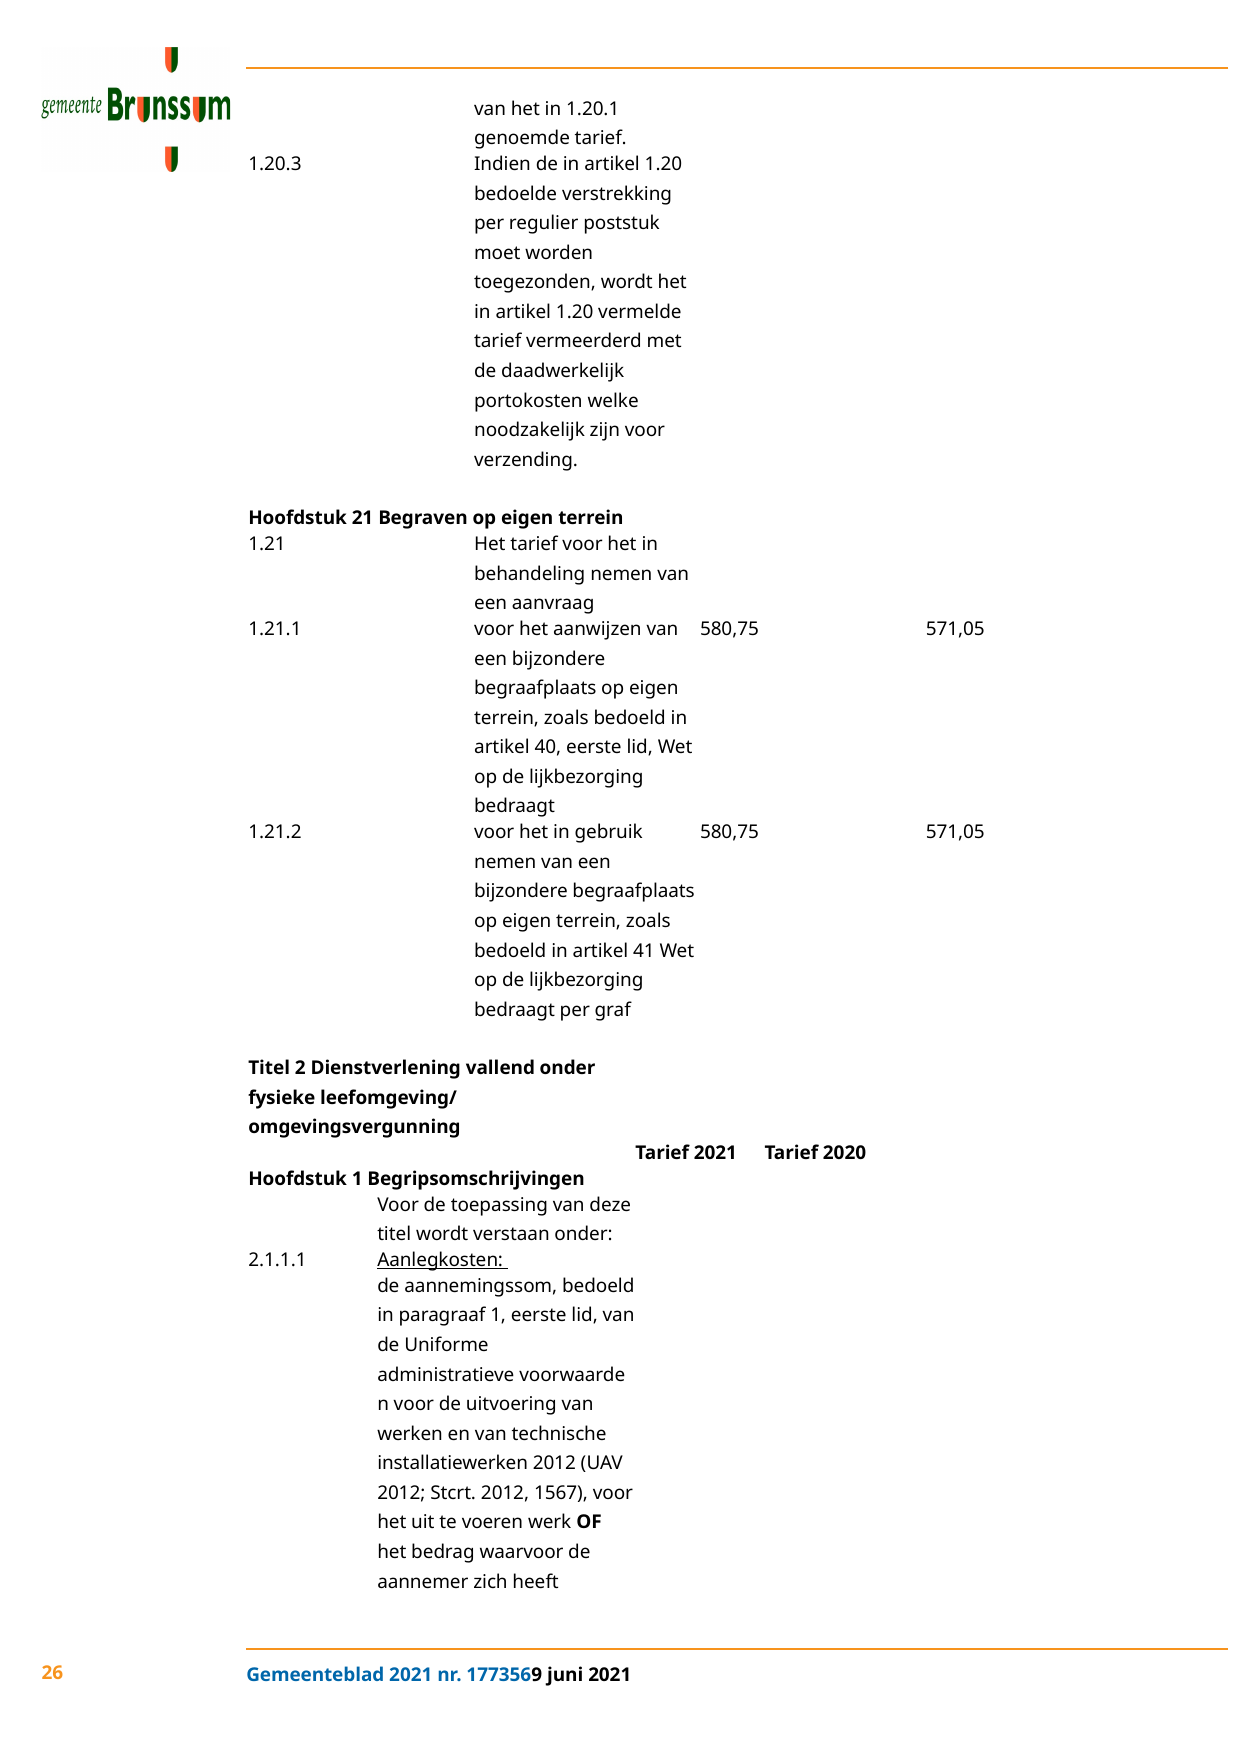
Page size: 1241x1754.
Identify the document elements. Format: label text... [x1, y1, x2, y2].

table_cell Indien de in artikel 1.20 bedoelde verstrekking per regulier poststuk moet worden toegezonden, wordt het in artikel 1.20 vermelde tarief vermeerderd met de daadwerkelijk portokosten welke noodzakelijk zijn voor verzending. [474, 150, 700, 472]
table_cell van het in 1.20.1 genoemde tarief. [474, 95, 700, 150]
table_cell voor het aanwijzen van een bijzondere begraafplaats op eigen terrein, zoals bedoeld in artikel 40, eerste lid, Wet op de lijkbezorging bedraagt [474, 615, 700, 818]
table_cell Voor de toepassing van deze titel wordt verstaan onder: [377, 1191, 635, 1246]
table_cell [248, 1272, 377, 1593]
table_cell Het tarief voor het in behandeling nemen van een aanvraag [474, 530, 700, 615]
table_cell [764, 1246, 1152, 1272]
table_cell [700, 95, 926, 150]
table_header Titel 2 Dienstverlening vallend onder fysieke leefomgeving/ omgevingsvergunning [248, 1055, 635, 1139]
table_cell [248, 1191, 377, 1246]
table_header Hoofdstuk 21 Begraven op eigen terrein [248, 505, 700, 530]
table_cell 2.1.1.1 [248, 1246, 377, 1272]
table_header [635, 1055, 764, 1139]
table_cell 1.20.3 [248, 150, 474, 472]
table_cell [377, 1140, 635, 1165]
table_cell [926, 530, 1152, 615]
table_cell [926, 95, 1152, 150]
table_header [926, 505, 1152, 530]
table_cell [248, 95, 474, 150]
table_cell Hoofdstuk 1 Begripsomschrijvingen [248, 1165, 635, 1191]
table_cell [926, 150, 1152, 472]
picture [41, 47, 231, 172]
table_cell 571,05 [926, 819, 1152, 1022]
table_cell 580,75 [700, 819, 926, 1022]
table_cell Tarief 2021 [635, 1140, 764, 1165]
table_cell voor het in gebruik nemen van een bijzondere begraafplaats op eigen terrein, zoals bedoeld in artikel 41 Wet op de lijkbezorging bedraagt per graf [474, 819, 700, 1022]
table_header [700, 505, 926, 530]
table_cell [635, 1165, 764, 1191]
table_cell [635, 1272, 764, 1593]
table_cell [700, 150, 926, 472]
table_cell 580,75 [700, 615, 926, 818]
table_cell de aannemingssom, bedoeld in paragraaf 1, eerste lid, van de Uniforme administratieve voorwaarden voor de uitvoering van werken en van technische installatiewerken 2012 (UAV 2012; Stcrt. 2012, 1567), voor het uit te voeren werk OF het bedrag waarvoor de aannemer zich heeft [377, 1272, 635, 1593]
table_cell [635, 1191, 764, 1246]
table_cell Aanlegkosten: [377, 1246, 635, 1272]
table_cell [764, 1272, 1152, 1593]
table_header [764, 1055, 1152, 1139]
table_cell [764, 1165, 1152, 1191]
table_cell [635, 1246, 764, 1272]
table_cell [700, 530, 926, 615]
table_cell 571,05 [926, 615, 1152, 818]
table_cell [248, 1140, 377, 1165]
table_cell 1.21.2 [248, 819, 474, 1022]
table_cell 1.21.1 [248, 615, 474, 818]
table_cell 1.21 [248, 530, 474, 615]
table_cell [764, 1191, 1152, 1246]
table_cell Tarief 2020 [764, 1140, 1152, 1165]
